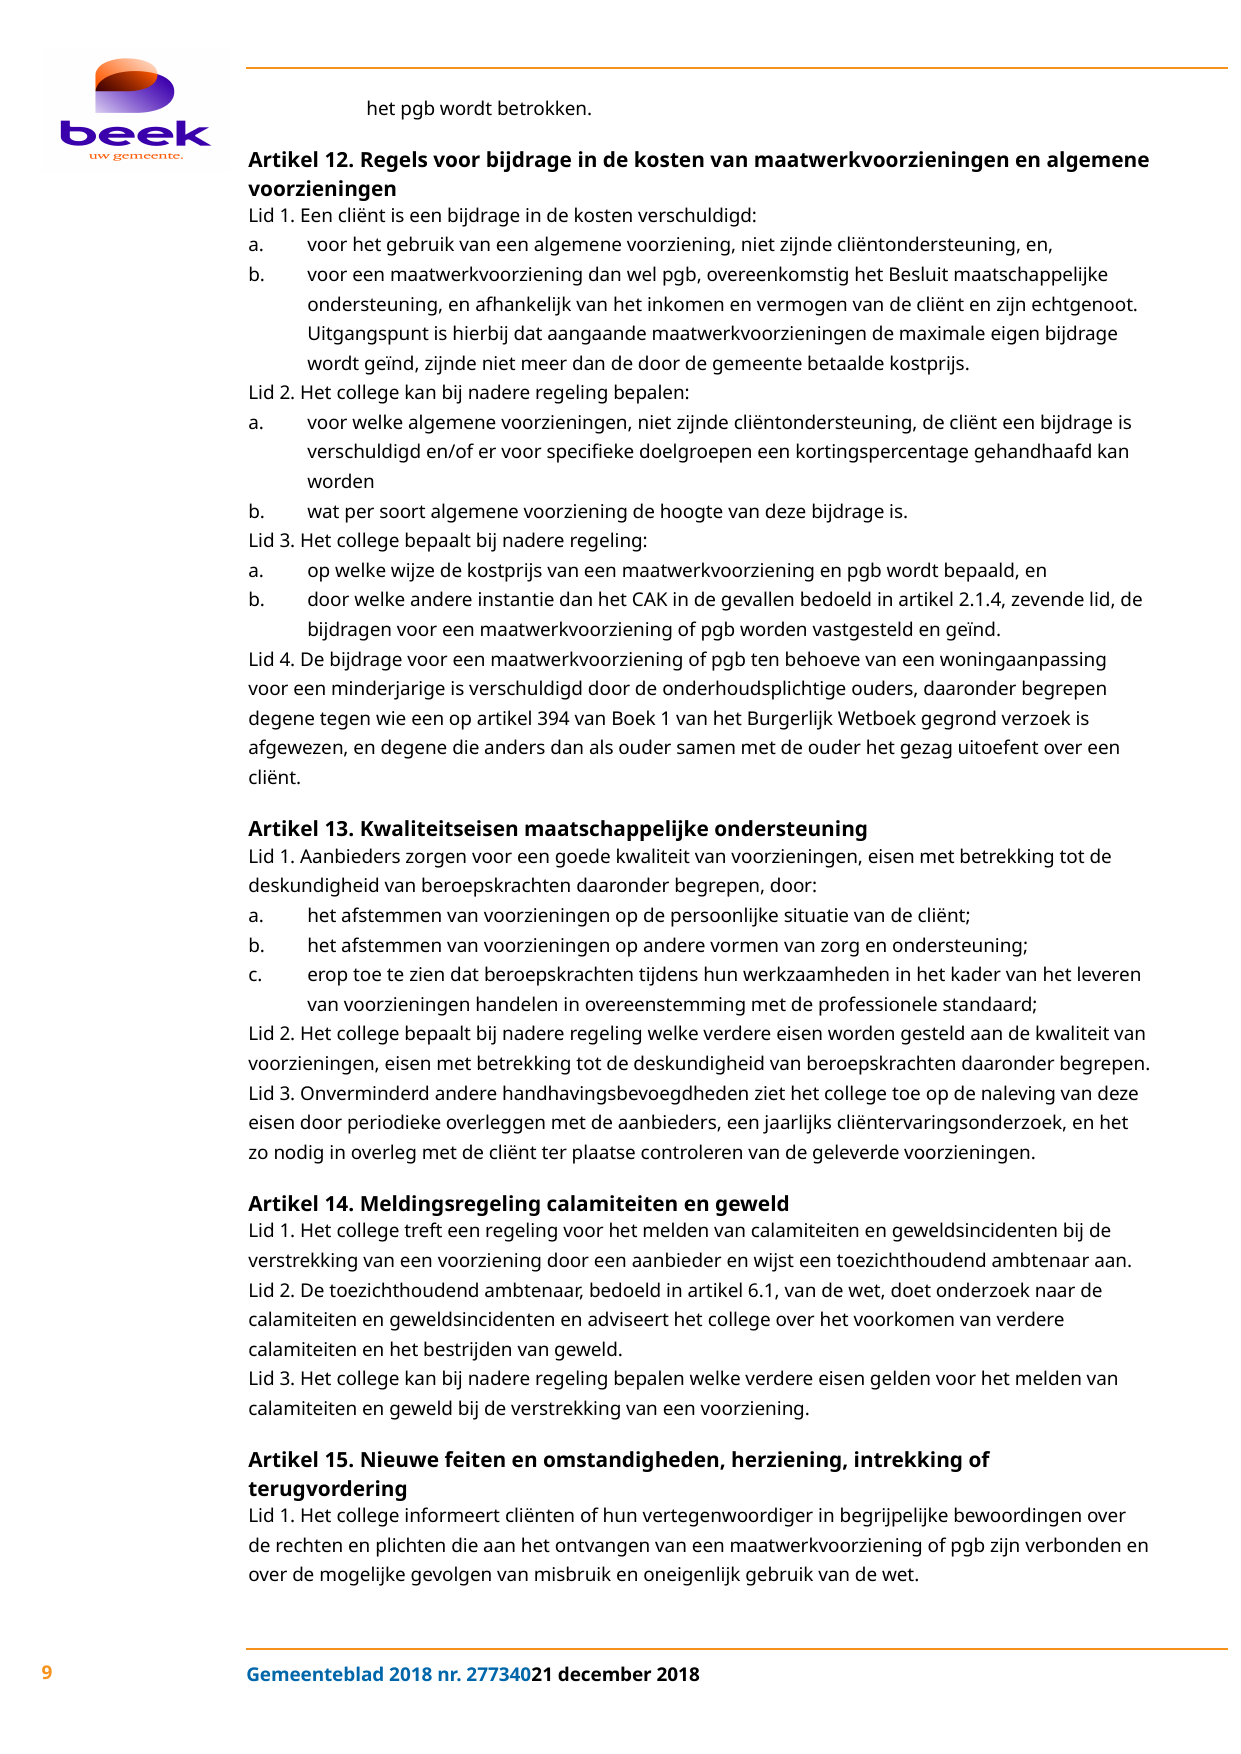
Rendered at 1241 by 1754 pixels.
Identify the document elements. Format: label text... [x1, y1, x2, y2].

text Artikel 12. Regels voor bijdrage in de kosten van maatwerkvoorzieningen en algemene voorzieningen [248, 145, 1152, 202]
text Lid 3. Het college bepaalt bij nadere regeling: [248, 527, 1152, 553]
text Lid 3. Onverminderd andere handhavingsbevoegdheden ziet het college toe op de naleving van deze eisen door periodieke overleggen met de aanbieders, een jaarlijks cliëntervaringsonderzoek, en het zo nodig in overleg met de cliënt ter plaatse controleren van de geleverde voorzieningen. [248, 1080, 1152, 1164]
picture [41, 47, 231, 172]
text Artikel 13. Kwaliteitseisen maatschappelijke ondersteuning [248, 814, 1152, 843]
text Lid 4. De bijdrage voor een maatwerkvoorziening of pgb ten behoeve van een woningaanpassing voor een minderjarige is verschuldigd door de onderhoudsplichtige ouders, daaronder begrepen degene tegen wie een op artikel 394 van Boek 1 van het Burgerlijk Wetboek gegrond verzoek is afgewezen, en degene die anders dan als ouder samen met de ouder het gezag uitoefent over een cliënt. [248, 646, 1152, 790]
list voor het gebruik van een algemene voorziening, niet zijnde cliëntondersteuning, en, [248, 232, 1152, 257]
list door welke andere instantie dan het CAK in de gevallen bedoeld in artikel 2.1.4, zevende lid, de bijdragen voor een maatwerkvoorziening of pgb worden vastgesteld en geïnd. [248, 587, 1152, 642]
text Artikel 15. Nieuwe feiten en omstandigheden, herziening, intrekking of terugvordering [248, 1446, 1152, 1502]
list het afstemmen van voorzieningen op de persoonlijke situatie van de cliënt; [248, 902, 1152, 928]
text Lid 1. Aanbieders zorgen voor een goede kwaliteit van voorzieningen, eisen met betrekking tot de deskundigheid van beroepskrachten daaronder begrepen, door: [248, 843, 1152, 898]
list op welke wijze de kostprijs van een maatwerkvoorziening en pgb wordt bepaald, en [248, 557, 1152, 583]
text Lid 2. Het college bepaalt bij nadere regeling welke verdere eisen worden gesteld aan de kwaliteit van voorzieningen, eisen met betrekking tot de deskundigheid van beroepskrachten daaronder begrepen. [248, 1021, 1152, 1076]
text Lid 1. Het college informeert cliënten of hun vertegenwoordiger in begrijpelijke bewoordingen over de rechten en plichten die aan het ontvangen van een maatwerkvoorziening of pgb zijn verbonden en over de mogelijke gevolgen van misbruik en oneigenlijk gebruik van de wet. [248, 1502, 1152, 1587]
list voor welke algemene voorzieningen, niet zijnde cliëntondersteuning, de cliënt een bijdrage is verschuldigd en/of er voor specifieke doelgroepen een kortingspercentage gehandhaafd kan worden [248, 409, 1152, 494]
text Lid 3. Het college kan bij nadere regeling bepalen welke verdere eisen gelden voor het melden van calamiteiten en geweld bij de verstrekking van een voorziening. [248, 1366, 1152, 1421]
text Lid 2. De toezichthoudend ambtenaar, bedoeld in artikel 6.1, van de wet, doet onderzoek naar de calamiteiten en geweldsincidenten en adviseert het college over het voorkomen van verdere calamiteiten en het bestrijden van geweld. [248, 1277, 1152, 1362]
list het afstemmen van voorzieningen op andere vormen van zorg en ondersteuning; [248, 932, 1152, 957]
list erop toe te zien dat beroepskrachten tijdens hun werkzaamheden in het kader van het leveren van voorzieningen handelen in overeenstemming met de professionele standaard; [248, 961, 1152, 1017]
list wat per soort algemene voorziening de hoogte van deze bijdrage is. [248, 498, 1152, 524]
list het pgb wordt betrokken. [307, 95, 1152, 121]
list voor een maatwerkvoorziening dan wel pgb, overeenkomstig het Besluit maatschappelijke ondersteuning, en afhankelijk van het inkomen en vermogen van de cliënt en zijn echtgenoot. Uitgangspunt is hierbij dat aangaande maatwerkvoorzieningen de maximale eigen bijdrage wordt geïnd, zijnde niet meer dan de door de gemeente betaalde kostprijs. [248, 261, 1152, 376]
text Artikel 14. Meldingsregeling calamiteiten en geweld [248, 1189, 1152, 1218]
text Lid 1. Het college treft een regeling voor het melden van calamiteiten en geweldsincidenten bij de verstrekking van een voorziening door een aanbieder en wijst een toezichthoudend ambtenaar aan. [248, 1218, 1152, 1273]
text Lid 2. Het college kan bij nadere regeling bepalen: [248, 379, 1152, 405]
text Lid 1. Een cliënt is een bijdrage in de kosten verschuldigd: [248, 202, 1152, 228]
